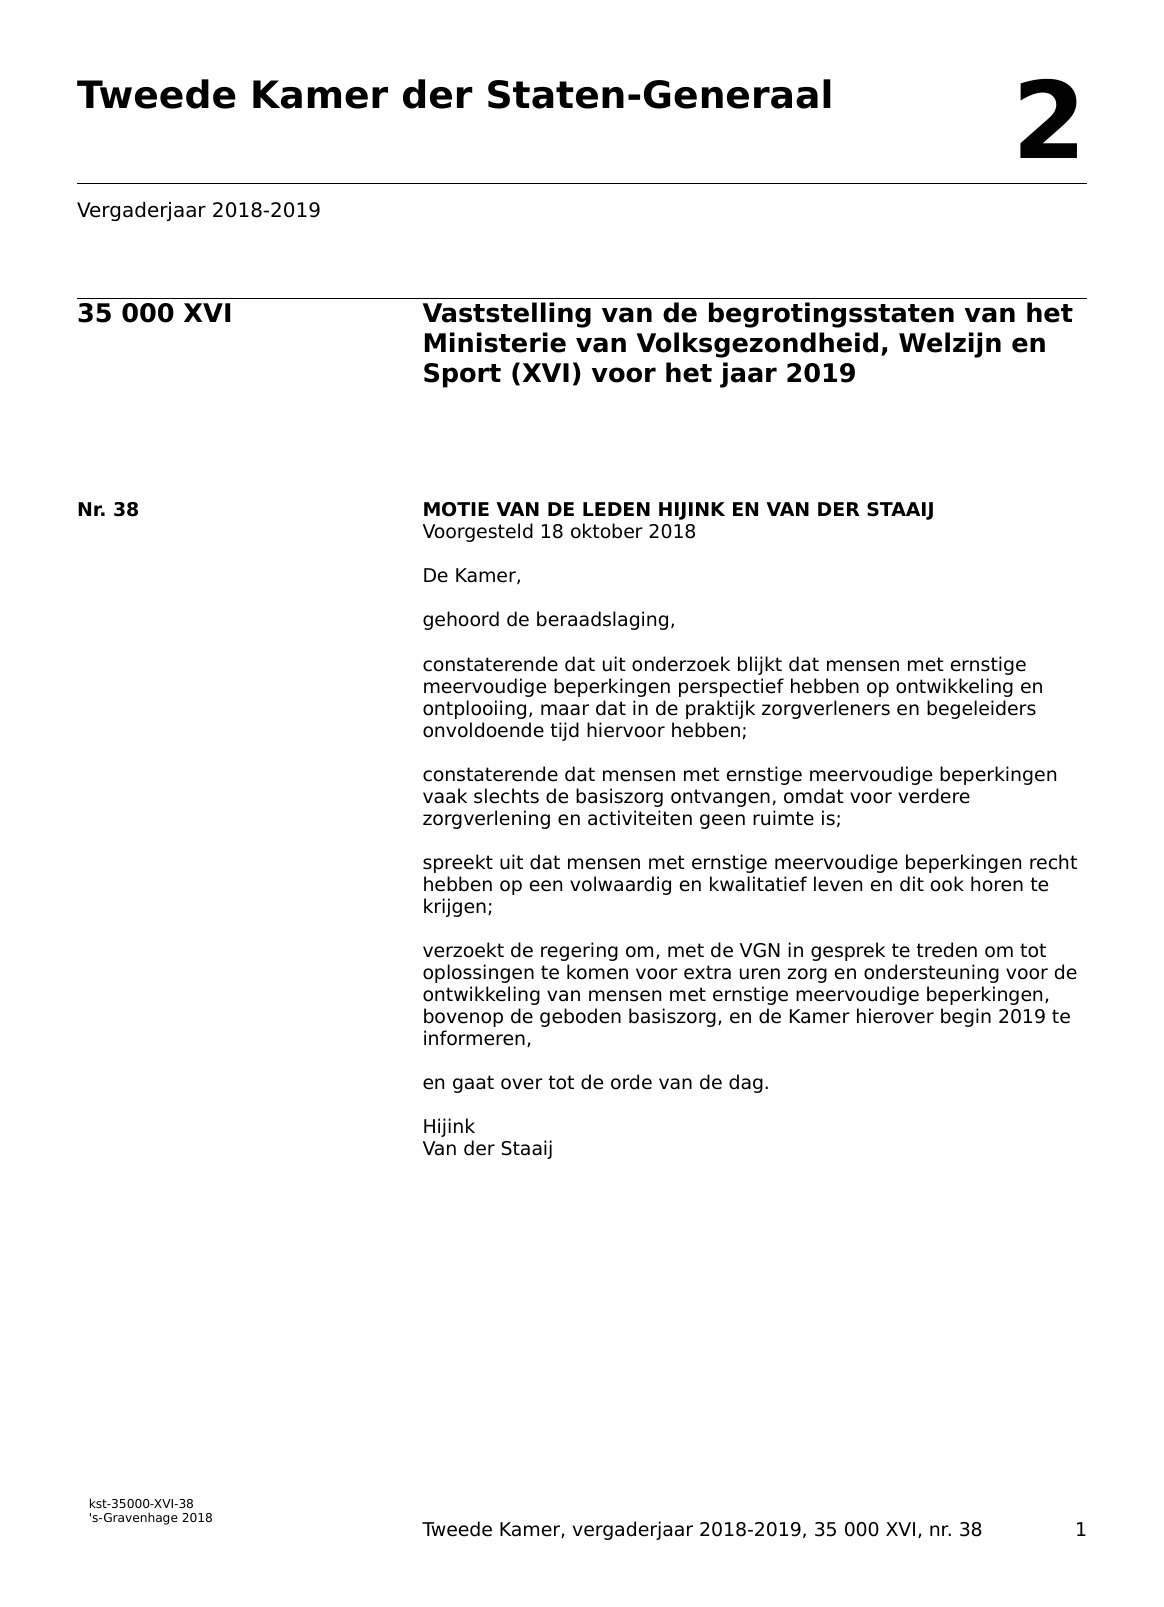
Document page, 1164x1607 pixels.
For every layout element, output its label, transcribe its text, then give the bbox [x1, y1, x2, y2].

table_cell Vergaderjaar 2018-2019 [77, 184, 1087, 298]
text Hijink [422, 1116, 1087, 1138]
table_header 2 [886, 59, 1087, 183]
table_header Tweede Kamer der Staten-Generaal [77, 59, 886, 183]
text spreekt uit dat mensen met ernstige meervoudige beperkingen recht hebben op een volwaardig en kwalitatief leven en dit ook horen te krijgen; [422, 852, 1087, 918]
text 's-Gravenhage 2018 [88, 1511, 323, 1525]
text gehoord de beraadslaging, [422, 609, 1087, 631]
text en gaat over tot de orde van de dag. [422, 1072, 1087, 1094]
subtitle Nr. 38 MOTIE VAN DE LEDEN HIJINK EN VAN DER STAAIJ [77, 499, 1087, 521]
text De Kamer, [422, 565, 1087, 587]
text constaterende dat uit onderzoek blijkt dat mensen met ernstige meervoudige beperkingen perspectief hebben op ontwikkeling en ontplooiing, maar dat in de praktijk zorgverleners en begeleiders onvoldoende tijd hiervoor hebben; [422, 653, 1087, 741]
text Voorgesteld 18 oktober 2018 [422, 521, 1087, 543]
text verzoekt de regering om, met de VGN in gesprek te treden om tot oplossingen te komen voor extra uren zorg en ondersteuning voor de ontwikkeling van mensen met ernstige meervoudige beperkingen, bovenop de geboden basiszorg, en de Kamer hierover begin 2019 te informeren, [422, 940, 1087, 1050]
subtitle 35 000 XVI Vaststelling van de begrotingsstaten van het Ministerie van Volksgezondheid, Welzijn en Sport (XVI) voor het jaar 2019 [77, 299, 1087, 388]
text kst-35000-XVI-38 [88, 1497, 323, 1511]
text constaterende dat mensen met ernstige meervoudige beperkingen vaak slechts de basiszorg ontvangen, omdat voor verdere zorgverlening en activiteiten geen ruimte is; [422, 764, 1087, 829]
text Van der Staaij [422, 1138, 1087, 1160]
